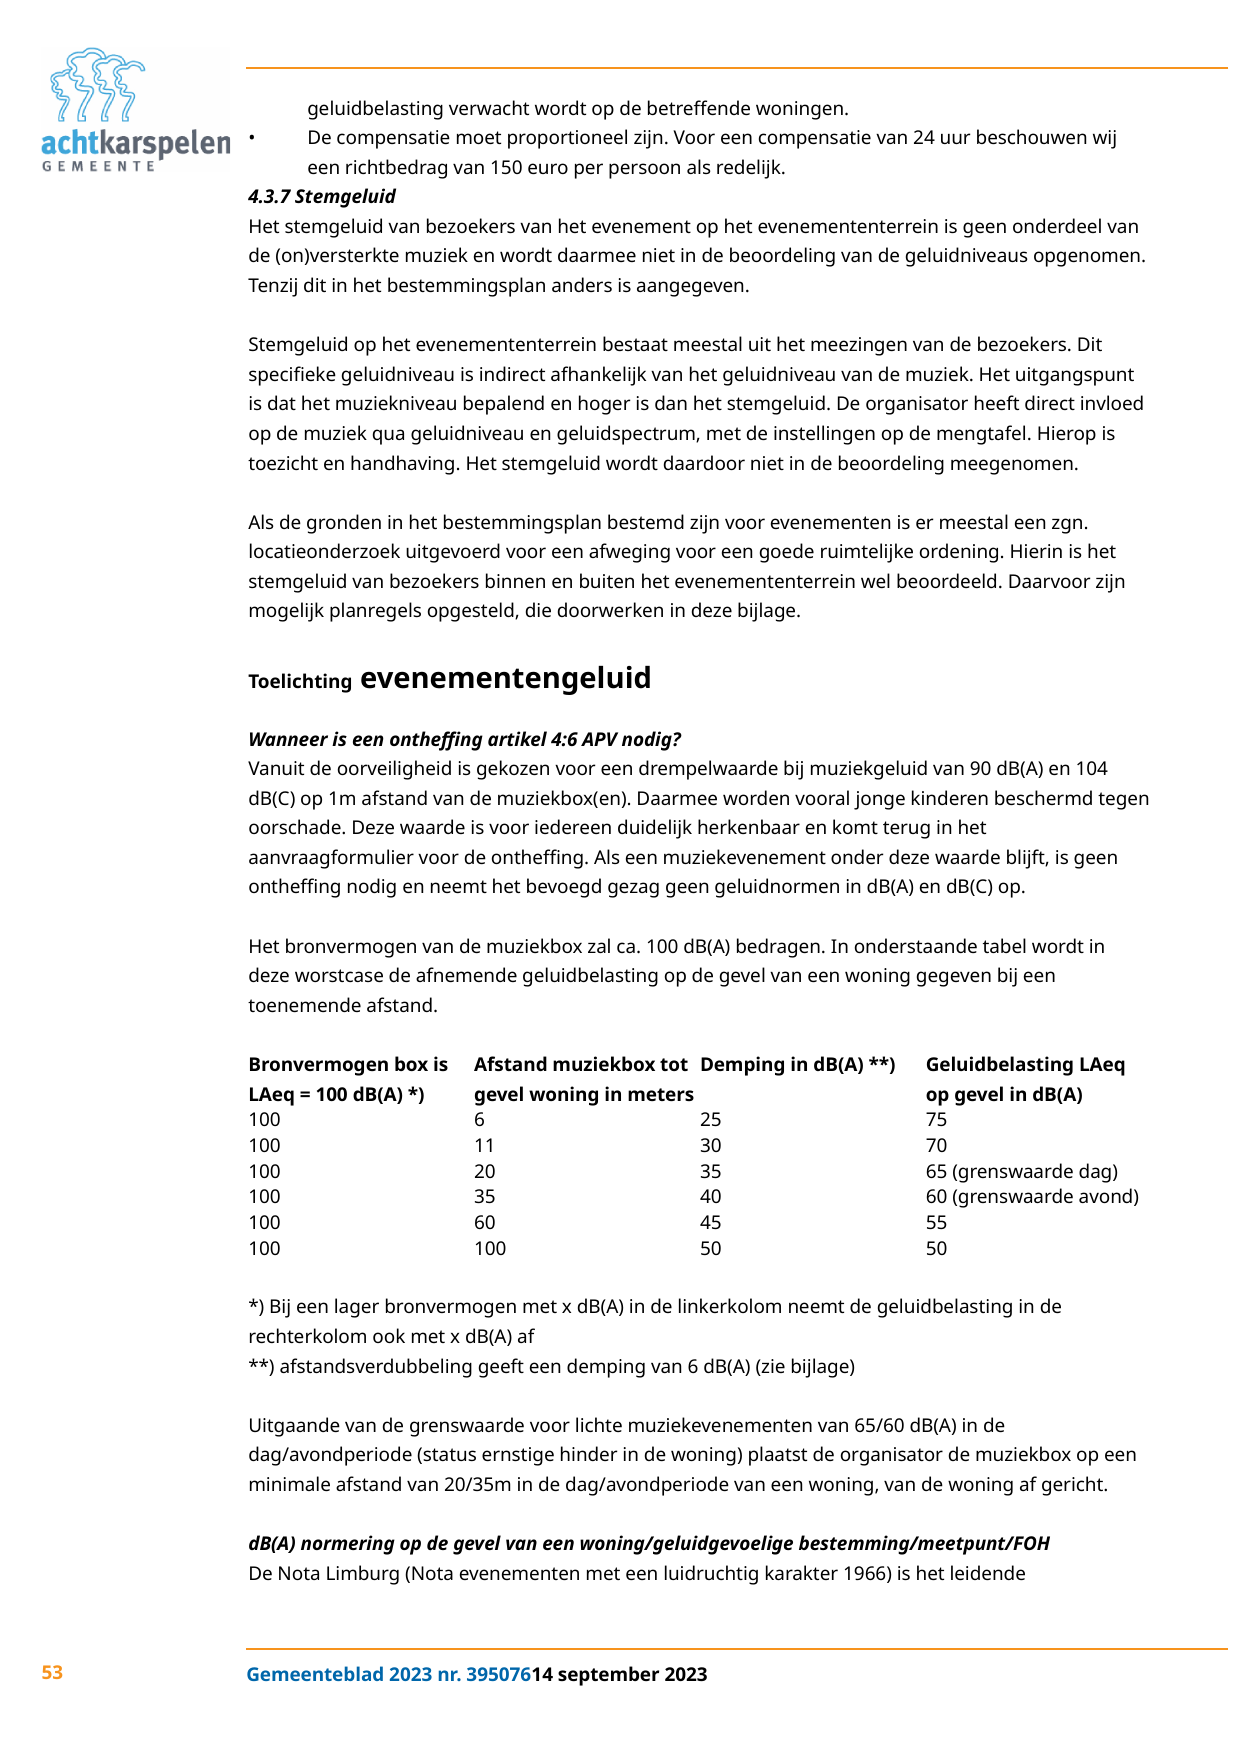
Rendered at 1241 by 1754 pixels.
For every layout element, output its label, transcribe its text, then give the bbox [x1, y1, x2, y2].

table_cell 60 [474, 1210, 700, 1235]
table_header Geluidbelasting LAeq op gevel in dB(A) [926, 1051, 1152, 1107]
text *) Bij een lager bronvermogen met x dB(A) in de linkerkolom neemt de geluidbelasting in de rechterkolom ook met x dB(A) af [248, 1294, 1152, 1349]
text Uitgaande van de grenswaarde voor lichte muziekevenementen van 65/60 dB(A) in de dag/avondperiode (status ernstige hinder in de woning) plaatst de organisator de muziekbox op een minimale afstand van 20/35m in de dag/avondperiode van een woning, van de woning af gericht. [248, 1412, 1152, 1497]
text Stemgeluid op het evenemententerrein bestaat meestal uit het meezingen van de bezoekers. Dit specifieke geluidniveau is indirect afhankelijk van het geluidniveau van de muziek. Het uitgangspunt is dat het muziekniveau bepalend en hoger is dan het stemgeluid. De organisator heeft direct invloed op de muziek qua geluidniveau en geluidspectrum, met de instellingen op de mengtafel. Hierop is toezicht en handhaving. Het stemgeluid wordt daardoor niet in de beoordeling meegenomen. [248, 331, 1152, 476]
table_header Demping in dB(A) **) [700, 1051, 926, 1107]
table_header Bronvermogen box is LAeq = 100 dB(A) *) [248, 1051, 474, 1107]
table_cell 100 [248, 1158, 474, 1184]
text **) afstandsverdubbeling geeft een demping van 6 dB(A) (zie bijlage) [248, 1353, 1152, 1379]
table_cell 100 [248, 1184, 474, 1209]
table_cell 50 [700, 1235, 926, 1261]
table_cell 25 [700, 1107, 926, 1132]
text Wanneer is een ontheffing artikel 4:6 APV nodig? [248, 726, 1152, 751]
table_cell 35 [700, 1158, 926, 1184]
list De compensatie moet proportioneel zijn. Voor een compensatie van 24 uur beschouwen wij een richtbedrag van 150 euro per persoon als redelijk. [248, 124, 1152, 180]
text Als de gronden in het bestemmingsplan bestemd zijn voor evenementen is er meestal een zgn. locatieonderzoek uitgevoerd voor een afweging voor een goede ruimtelijke ordening. Hierin is het stemgeluid van bezoekers binnen en buiten het evenemententerrein wel beoordeeld. Daarvoor zijn mogelijk planregels opgesteld, die doorwerken in deze bijlage. [248, 509, 1152, 623]
table_cell 100 [248, 1210, 474, 1235]
text 4.3.7 Stemgeluid [248, 183, 1152, 209]
table_header Afstand muziekbox tot gevel woning in meters [474, 1051, 700, 1107]
table_cell 100 [248, 1235, 474, 1261]
table_cell 100 [474, 1235, 700, 1261]
table_cell 40 [700, 1184, 926, 1209]
text Toelichting evenementengeluid [248, 657, 1152, 697]
table_cell 35 [474, 1184, 700, 1209]
table_cell 20 [474, 1158, 700, 1184]
table_cell 100 [248, 1132, 474, 1158]
table_cell 50 [926, 1235, 1152, 1261]
table_cell 100 [248, 1107, 474, 1132]
table_cell 55 [926, 1210, 1152, 1235]
picture [41, 47, 231, 172]
table_cell 11 [474, 1132, 700, 1158]
text Vanuit de oorveiligheid is gekozen voor een drempelwaarde bij muziekgeluid van 90 dB(A) en 104 dB(C) op 1m afstand van de muziekbox(en). Daarmee worden vooral jonge kinderen beschermd tegen oorschade. Deze waarde is voor iedereen duidelijk herkenbaar en komt terug in het aanvraagformulier voor de ontheffing. Als een muziekevenement onder deze waarde blijft, is geen ontheffing nodig en neemt het bevoegd gezag geen geluidnormen in dB(A) en dB(C) op. [248, 755, 1152, 899]
text De Nota Limburg (Nota evenementen met een luidruchtig karakter 1966) is het leidende [248, 1560, 1152, 1586]
table_cell 6 [474, 1107, 700, 1132]
text dB(A) normering op de gevel van een woning/geluidgevoelige bestemming/meetpunt/FOH [248, 1530, 1152, 1556]
table_cell 60 (grenswaarde avond) [926, 1184, 1152, 1209]
list geluidbelasting verwacht wordt op de betreffende woningen. [248, 95, 1152, 121]
table_cell 75 [926, 1107, 1152, 1132]
table_cell 70 [926, 1132, 1152, 1158]
table_cell 30 [700, 1132, 926, 1158]
text Het bronvermogen van de muziekbox zal ca. 100 dB(A) bedragen. In onderstaande tabel wordt in deze worstcase de afnemende geluidbelasting op de gevel van een woning gegeven bij een toenemende afstand. [248, 933, 1152, 1018]
table_cell 45 [700, 1210, 926, 1235]
table_cell 65 (grenswaarde dag) [926, 1158, 1152, 1184]
text Het stemgeluid van bezoekers van het evenement op het evenemententerrein is geen onderdeel van de (on)versterkte muziek en wordt daarmee niet in de beoordeling van de geluidniveaus opgenomen. Tenzij dit in het bestemmingsplan anders is aangegeven. [248, 213, 1152, 298]
